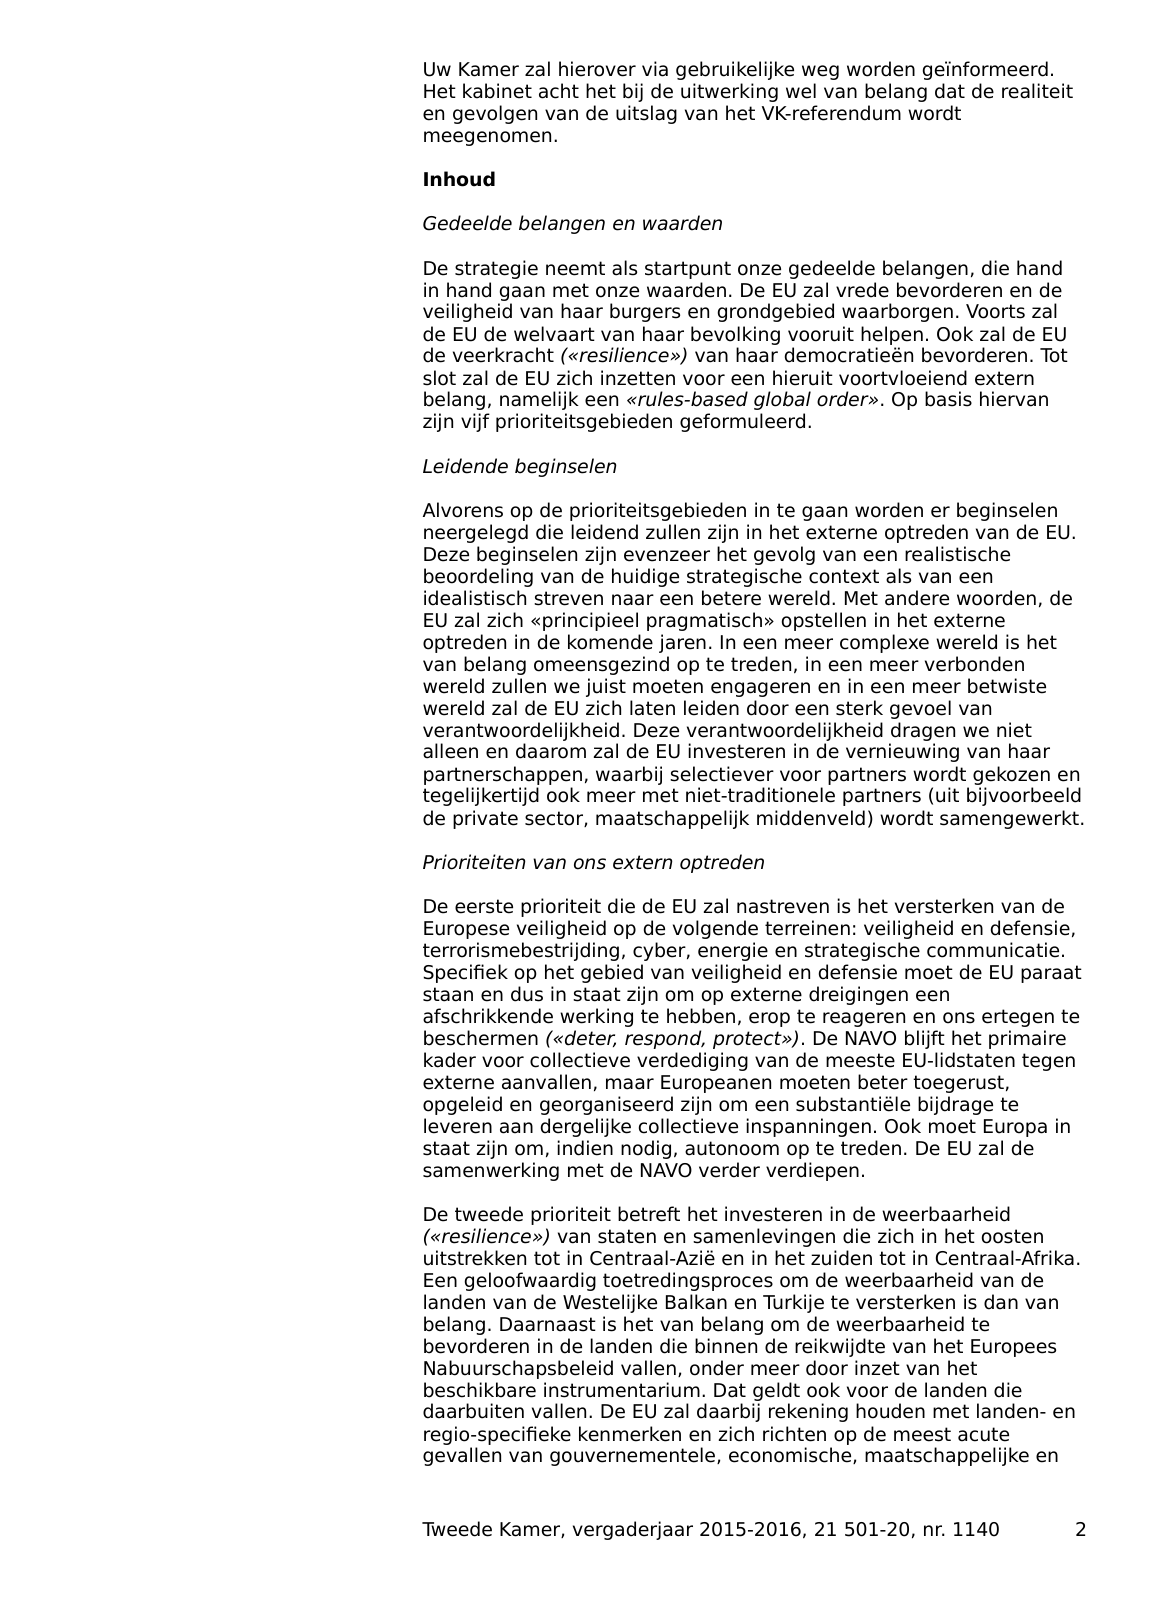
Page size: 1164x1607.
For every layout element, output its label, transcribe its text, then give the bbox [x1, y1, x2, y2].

text Uw Kamer zal hierover via gebruikelijke weg worden geïnformeerd. Het kabinet acht het bij de uitwerking wel van belang dat de realiteit en gevolgen van de uitslag van het VK-referendum wordt meegenomen. [422, 59, 1087, 147]
text De eerste prioriteit die de EU zal nastreven is het versterken van de Europese veiligheid op de volgende terreinen: veiligheid en defensie, terrorismebestrijding, cyber, energie en strategische communicatie. Specifiek op het gebied van veiligheid en defensie moet de EU paraat staan en dus in staat zijn om op externe dreigingen een afschrikkende werking te hebben, erop te reageren en ons ertegen te beschermen («deter, respond, protect»). De NAVO blijft het primaire kader voor collectieve verdediging van de meeste EU-lidstaten tegen externe aanvallen, maar Europeanen moeten beter toegerust, opgeleid en georganiseerd zijn om een substantiële bijdrage te leveren aan dergelijke collectieve inspanningen. Ook moet Europa in staat zijn om, indien nodig, autonoom op te treden. De EU zal de samenwerking met de NAVO verder verdiepen. [422, 896, 1087, 1181]
subtitle Gedeelde belangen en waarden [422, 213, 1087, 235]
subtitle Inhoud [422, 169, 1087, 191]
subtitle Leidende beginselen [422, 456, 1087, 477]
text De tweede prioriteit betreft het investeren in de weerbaarheid («resilience») van staten en samenlevingen die zich in het oosten uitstrekken tot in Centraal-Azië en in het zuiden tot in Centraal-Afrika. Een geloofwaardig toetredingsproces om de weerbaarheid van de landen van de Westelijke Balkan en Turkije te versterken is dan van belang. Daarnaast is het van belang om de weerbaarheid te bevorderen in de landen die binnen de reikwijdte van het Europees Nabuurschapsbeleid vallen, onder meer door inzet van het beschikbare instrumentarium. Dat geldt ook voor de landen die daarbuiten vallen. De EU zal daarbij rekening houden met landen- en regio-specifieke kenmerken en zich richten op de meest acute gevallen van gouvernementele, economische, maatschappelijke en [422, 1204, 1087, 1467]
subtitle Prioriteiten van ons extern optreden [422, 852, 1087, 873]
text De strategie neemt als startpunt onze gedeelde belangen, die hand in hand gaan met onze waarden. De EU zal vrede bevorderen en de veiligheid van haar burgers en grondgebied waarborgen. Voorts zal de EU de welvaart van haar bevolking vooruit helpen. Ook zal de EU de veerkracht («resilience») van haar democratieën bevorderen. Tot slot zal de EU zich inzetten voor een hieruit voortvloeiend extern belang, namelijk een «rules-based global order». Op basis hiervan zijn vijf prioriteitsgebieden geformuleerd. [422, 257, 1087, 433]
text Alvorens op de prioriteitsgebieden in te gaan worden er beginselen neergelegd die leidend zullen zijn in het externe optreden van de EU. Deze beginselen zijn evenzeer het gevolg van een realistische beoordeling van de huidige strategische context als van een idealistisch streven naar een betere wereld. Met andere woorden, de EU zal zich «principieel pragmatisch» opstellen in het externe optreden in de komende jaren. In een meer complexe wereld is het van belang omeensgezind op te treden, in een meer verbonden wereld zullen we juist moeten engageren en in een meer betwiste wereld zal de EU zich laten leiden door een sterk gevoel van verantwoordelijkheid. Deze verantwoordelijkheid dragen we niet alleen en daarom zal de EU investeren in de vernieuwing van haar partnerschappen, waarbij selectiever voor partners wordt gekozen en tegelijkertijd ook meer met niet-traditionele partners (uit bijvoorbeeld de private sector, maatschappelijk middenveld) wordt samengewerkt. [422, 500, 1087, 829]
